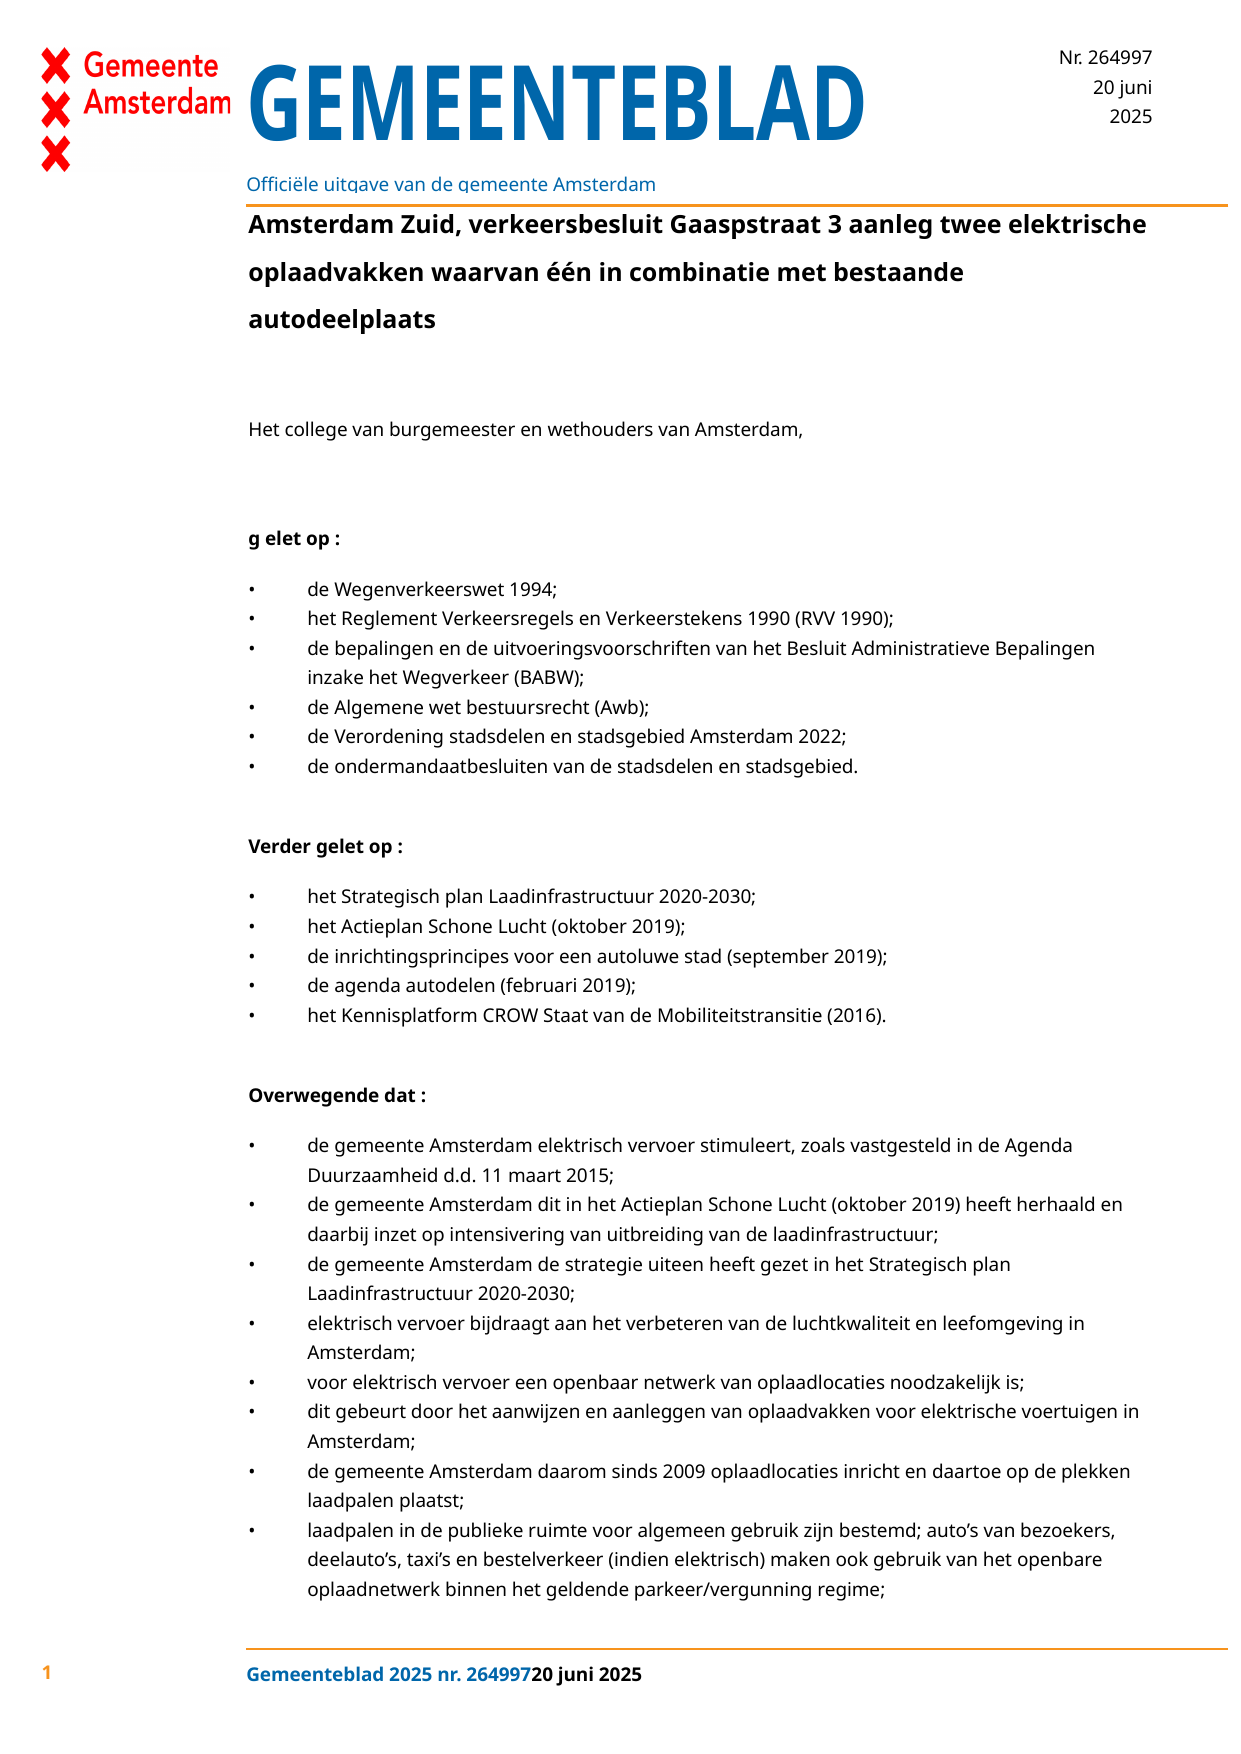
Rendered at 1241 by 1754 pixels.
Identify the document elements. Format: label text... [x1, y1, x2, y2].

list de bepalingen en de uitvoeringsvoorschriften van het Besluit Administratieve Bepalingen inzake het Wegverkeer (BABW); [248, 635, 1152, 690]
text Het college van burgemeester en wethouders van Amsterdam, [248, 416, 1152, 442]
list de gemeente Amsterdam de strategie uiteen heeft gezet in het Strategisch plan Laadinfrastructuur 2020-2030; [248, 1251, 1152, 1306]
picture [41, 47, 231, 172]
text Overwegende dat : [248, 1082, 1152, 1108]
list dit gebeurt door het aanwijzen en aanleggen van oplaadvakken voor elektrische voertuigen in Amsterdam; [248, 1399, 1152, 1454]
list de gemeente Amsterdam daarom sinds 2009 oplaadlocaties inricht en daartoe op de plekken laadpalen plaatst; [248, 1458, 1152, 1513]
text Verder gelet op : [248, 833, 1152, 859]
list elektrisch vervoer bijdraagt aan het verbeteren van de luchtkwaliteit en leefomgeving in Amsterdam; [248, 1310, 1152, 1365]
list de agenda autodelen (februari 2019); [248, 972, 1152, 998]
list de gemeente Amsterdam dit in het Actieplan Schone Lucht (oktober 2019) heeft herhaald en daarbij inzet op intensivering van uitbreiding van de laadinfrastructuur; [248, 1192, 1152, 1247]
list laadpalen in de publieke ruimte voor algemeen gebruik zijn bestemd; auto’s van bezoekers, deelauto’s, taxi’s en bestelverkeer (indien elektrisch) maken ook gebruik van het openbare oplaadnetwerk binnen het geldende parkeer/vergunning regime; [248, 1517, 1152, 1602]
list het Strategisch plan Laadinfrastructuur 2020-2030; [248, 884, 1152, 909]
list de Algemene wet bestuursrecht (Awb); [248, 694, 1152, 720]
list voor elektrisch vervoer een openbaar netwerk van oplaadlocaties noodzakelijk is; [248, 1369, 1152, 1395]
list het Reglement Verkeersregels en Verkeerstekens 1990 (RVV 1990); [248, 605, 1152, 631]
list de inrichtingsprincipes voor een autoluwe stad (september 2019); [248, 943, 1152, 969]
list het Kennisplatform CROW Staat van de Mobiliteitstransitie (2016). [248, 1002, 1152, 1028]
list de gemeente Amsterdam elektrisch vervoer stimuleert, zoals vastgesteld in de Agenda Duurzaamheid d.d. 11 maart 2015; [248, 1132, 1152, 1188]
text g elet op : [248, 525, 1152, 551]
list de ondermandaatbesluiten van de stadsdelen en stadsgebied. [248, 753, 1152, 779]
text Amsterdam Zuid, verkeersbesluit Gaaspstraat 3 aanleg twee elektrische oplaadvakken waarvan één in combinatie met bestaande autodeelplaats [248, 207, 1152, 336]
list de Verordening stadsdelen en stadsgebied Amsterdam 2022; [248, 724, 1152, 749]
list de Wegenverkeerswet 1994; [248, 576, 1152, 602]
list het Actieplan Schone Lucht (oktober 2019); [248, 913, 1152, 939]
